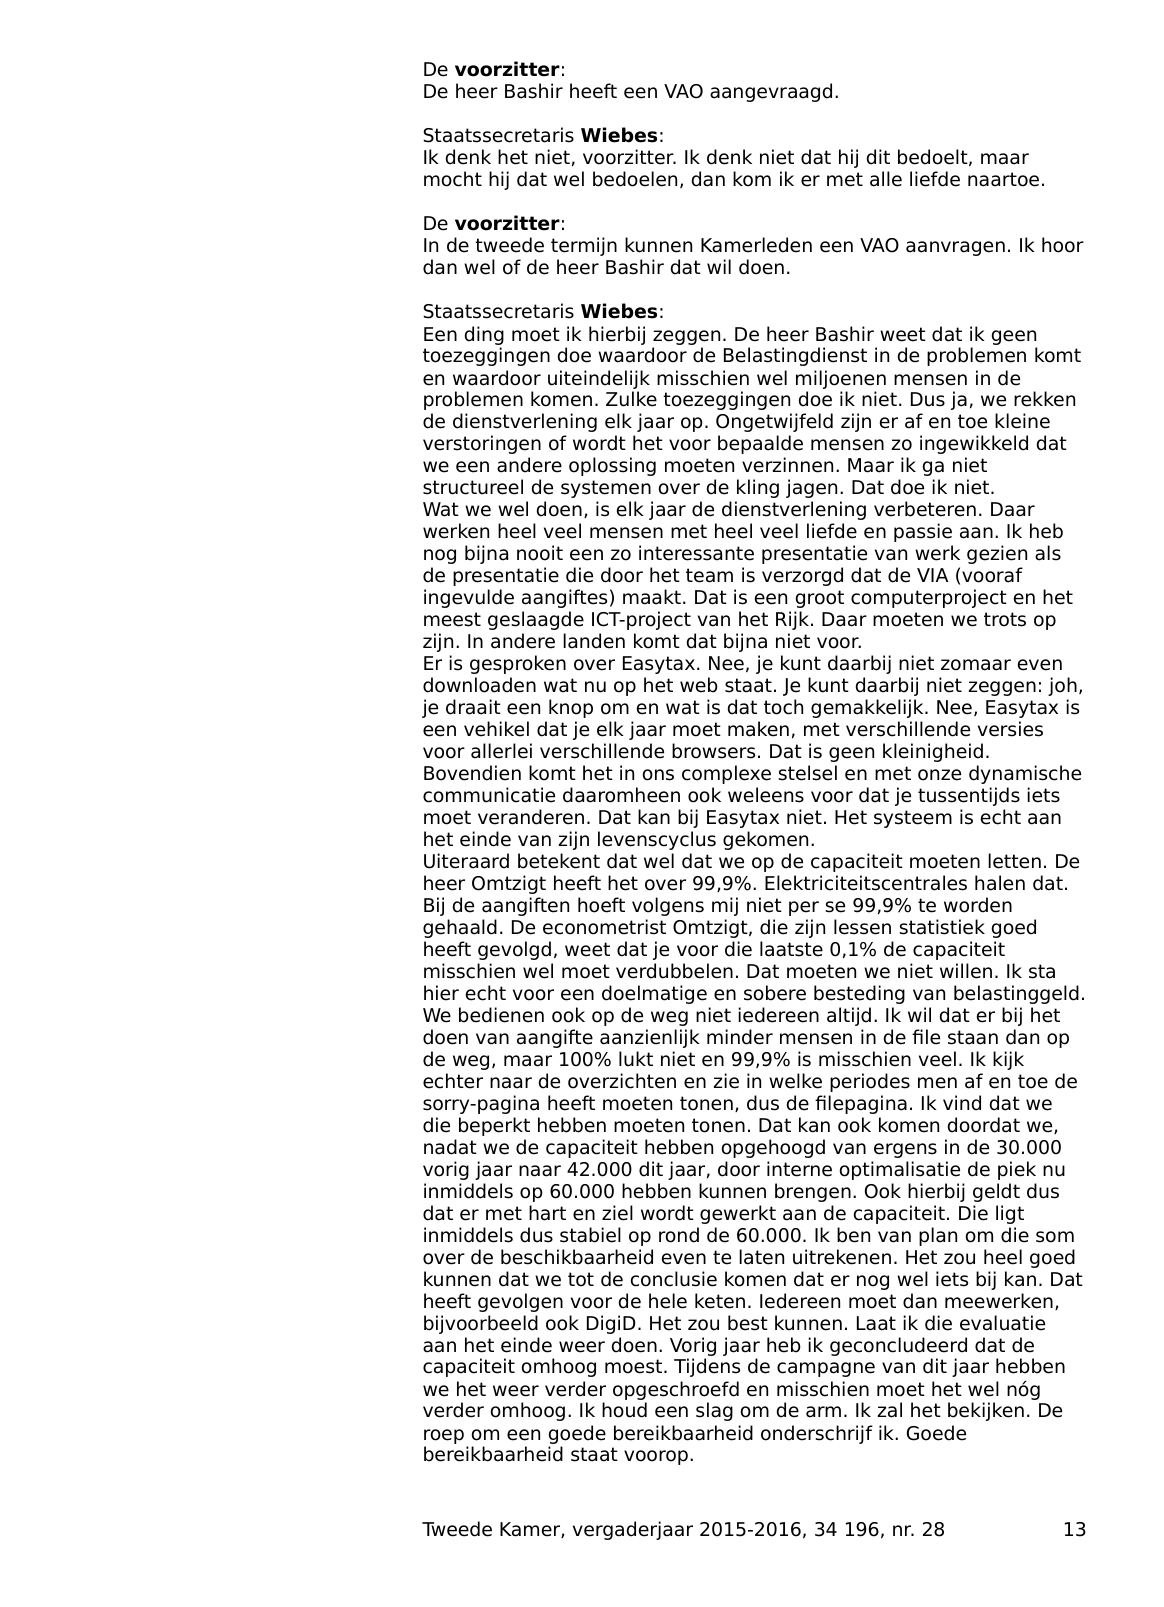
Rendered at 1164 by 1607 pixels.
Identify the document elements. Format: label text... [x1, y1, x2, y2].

text Er is gesproken over Easytax. Nee, je kunt daarbij niet zomaar even downloaden wat nu op het web staat. Je kunt daarbij niet zeggen: joh, je draait een knop om en wat is dat toch gemakkelijk. Nee, Easytax is een vehikel dat je elk jaar moet maken, met verschillende versies voor allerlei verschillende browsers. Dat is geen kleinigheid. Bovendien komt het in ons complexe stelsel en met onze dynamische communicatie daaromheen ook weleens voor dat je tussentijds iets moet veranderen. Dat kan bij Easytax niet. Het systeem is echt aan het einde van zijn levenscyclus gekomen. [422, 653, 1087, 851]
text De heer Bashir heeft een VAO aangevraagd. [422, 81, 1087, 103]
text Ik denk het niet, voorzitter. Ik denk niet dat hij dit bedoelt, maar mocht hij dat wel bedoelen, dan kom ik er met alle liefde naartoe. [422, 147, 1087, 191]
text Wat we wel doen, is elk jaar de dienstverlening verbeteren. Daar werken heel veel mensen met heel veel liefde en passie aan. Ik heb nog bijna nooit een zo interessante presentatie van werk gezien als de presentatie die door het team is verzorgd dat de VIA (vooraf ingevulde aangiftes) maakt. Dat is een groot computerproject en het meest geslaagde ICT-project van het Rijk. Daar moeten we trots op zijn. In andere landen komt dat bijna niet voor. [422, 499, 1087, 653]
text Staatssecretaris Wiebes: [422, 125, 1087, 147]
text Staatssecretaris Wiebes: [422, 301, 1087, 323]
text De voorzitter: [422, 59, 1087, 81]
text In de tweede termijn kunnen Kamerleden een VAO aanvragen. Ik hoor dan wel of de heer Bashir dat wil doen. [422, 235, 1087, 279]
text Een ding moet ik hierbij zeggen. De heer Bashir weet dat ik geen toezeggingen doe waardoor de Belastingdienst in de problemen komt en waardoor uiteindelijk misschien wel miljoenen mensen in de problemen komen. Zulke toezeggingen doe ik niet. Dus ja, we rekken de dienstverlening elk jaar op. Ongetwijfeld zijn er af en toe kleine verstoringen of wordt het voor bepaalde mensen zo ingewikkeld dat we een andere oplossing moeten verzinnen. Maar ik ga niet structureel de systemen over de kling jagen. Dat doe ik niet. [422, 323, 1087, 499]
text De voorzitter: [422, 213, 1087, 235]
text Uiteraard betekent dat wel dat we op de capaciteit moeten letten. De heer Omtzigt heeft het over 99,9%. Elektriciteitscentrales halen dat. Bij de aangiften hoeft volgens mij niet per se 99,9% te worden gehaald. De econometrist Omtzigt, die zijn lessen statistiek goed heeft gevolgd, weet dat je voor die laatste 0,1% de capaciteit misschien wel moet verdubbelen. Dat moeten we niet willen. Ik sta hier echt voor een doelmatige en sobere besteding van belastinggeld. We bedienen ook op de weg niet iedereen altijd. Ik wil dat er bij het doen van aangifte aanzienlijk minder mensen in de file staan dan op de weg, maar 100% lukt niet en 99,9% is misschien veel. Ik kijk echter naar de overzichten en zie in welke periodes men af en toe de sorry-pagina heeft moeten tonen, dus de filepagina. Ik vind dat we die beperkt hebben moeten tonen. Dat kan ook komen doordat we, nadat we de capaciteit hebben opgehoogd van ergens in de 30.000 vorig jaar naar 42.000 dit jaar, door interne optimalisatie de piek nu inmiddels op 60.000 hebben kunnen brengen. Ook hierbij geldt dus dat er met hart en ziel wordt gewerkt aan de capaciteit. Die ligt inmiddels dus stabiel op rond de 60.000. Ik ben van plan om die som over de beschikbaarheid even te laten uitrekenen. Het zou heel goed kunnen dat we tot de conclusie komen dat er nog wel iets bij kan. Dat heeft gevolgen voor de hele keten. Iedereen moet dan meewerken, bijvoorbeeld ook DigiD. Het zou best kunnen. Laat ik die evaluatie aan het einde weer doen. Vorig jaar heb ik geconcludeerd dat de capaciteit omhoog moest. Tijdens de campagne van dit jaar hebben we het weer verder opgeschroefd en misschien moet het wel nóg verder omhoog. Ik houd een slag om de arm. Ik zal het bekijken. De roep om een goede bereikbaarheid onderschrijf ik. Goede bereikbaarheid staat voorop. [422, 851, 1087, 1466]
